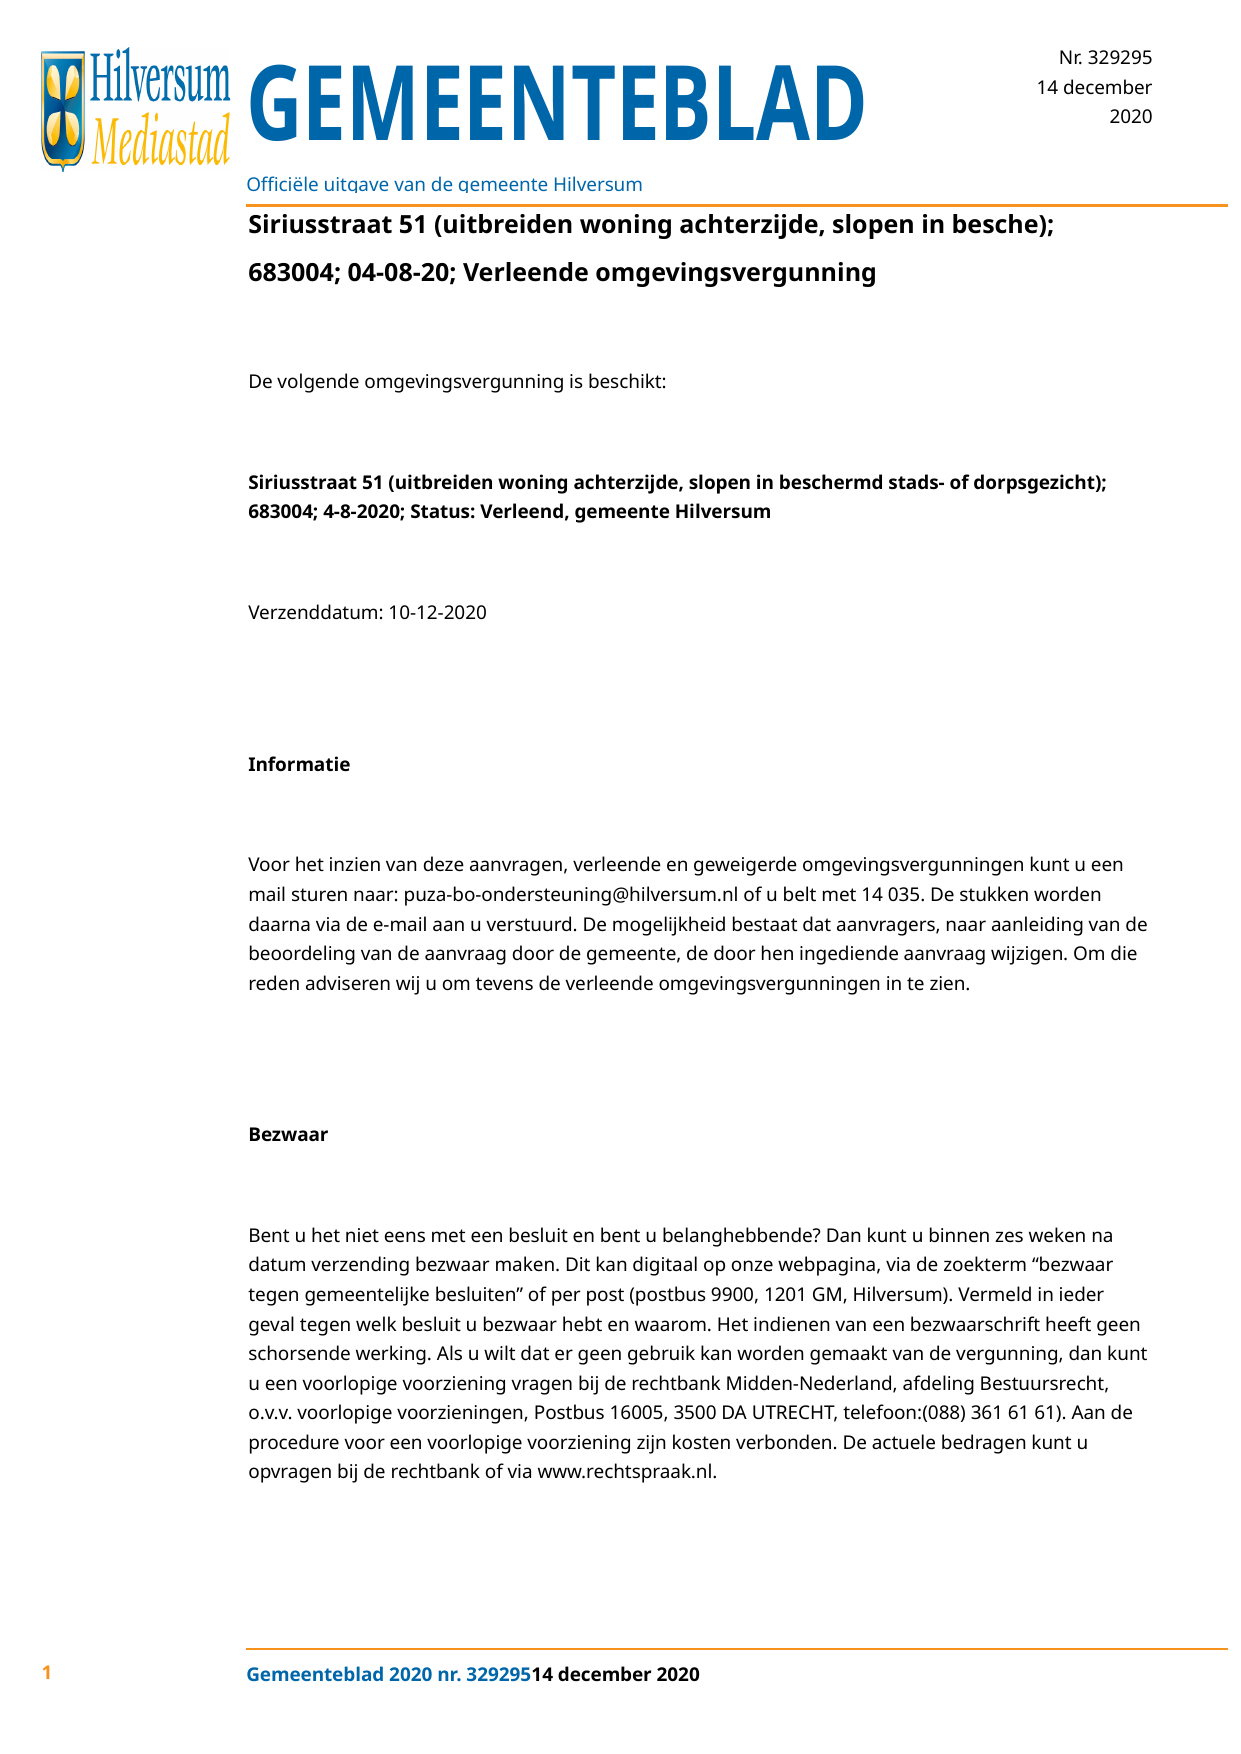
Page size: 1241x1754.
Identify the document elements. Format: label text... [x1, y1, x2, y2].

text Informatie [248, 751, 1152, 777]
picture [41, 47, 231, 172]
text Verzenddatum: 10-12-2020 [248, 599, 1152, 625]
text Bent u het niet eens met een besluit en bent u belanghebbende? Dan kunt u binnen zes weken na datum verzending bezwaar maken. Dit kan digitaal op onze webpagina, via de zoekterm “bezwaar tegen gemeentelijke besluiten” of per post (postbus 9900, 1201 GM, Hilversum). Vermeld in ieder geval tegen welk besluit u bezwaar hebt en waarom. Het indienen van een bezwaarschrift heeft geen schorsende werking. Als u wilt dat er geen gebruik kan worden gemaakt van de vergunning, dan kunt u een voorlopige voorziening vragen bij de rechtbank Midden-Nederland, afdeling Bestuursrecht, o.v.v. voorlopige voorzieningen, Postbus 16005, 3500 DA UTRECHT, telefoon:(088) 361 61 61). Aan de procedure voor een voorlopige voorziening zijn kosten verbonden. De actuele bedragen kunt u opvragen bij de rechtbank of via www.rechtspraak.nl. [248, 1222, 1152, 1484]
text Siriusstraat 51 (uitbreiden woning achterzijde, slopen in beschermd stads- of dorpsgezicht); 683004; 4-8-2020; Status: Verleend, gemeente Hilversum [248, 469, 1152, 524]
text De volgende omgevingsvergunning is beschikt: [248, 368, 1152, 394]
text Bezwaar [248, 1121, 1152, 1147]
text Siriusstraat 51 (uitbreiden woning achterzijde, slopen in besche); 683004; 04-08-20; Verleende omgevingsvergunning [248, 207, 1152, 288]
text Voor het inzien van deze aanvragen, verleende en geweigerde omgevingsvergunningen kunt u een mail sturen naar: puza-bo-ondersteuning@hilversum.nl of u belt met 14 035. De stukken worden daarna via de e-mail aan u verstuurd. De mogelijkheid bestaat dat aanvragers, naar aanleiding van de beoordeling van de aanvraag door de gemeente, de door hen ingediende aanvraag wijzigen. Om die reden adviseren wij u om tevens de verleende omgevingsvergunningen in te zien. [248, 852, 1152, 996]
